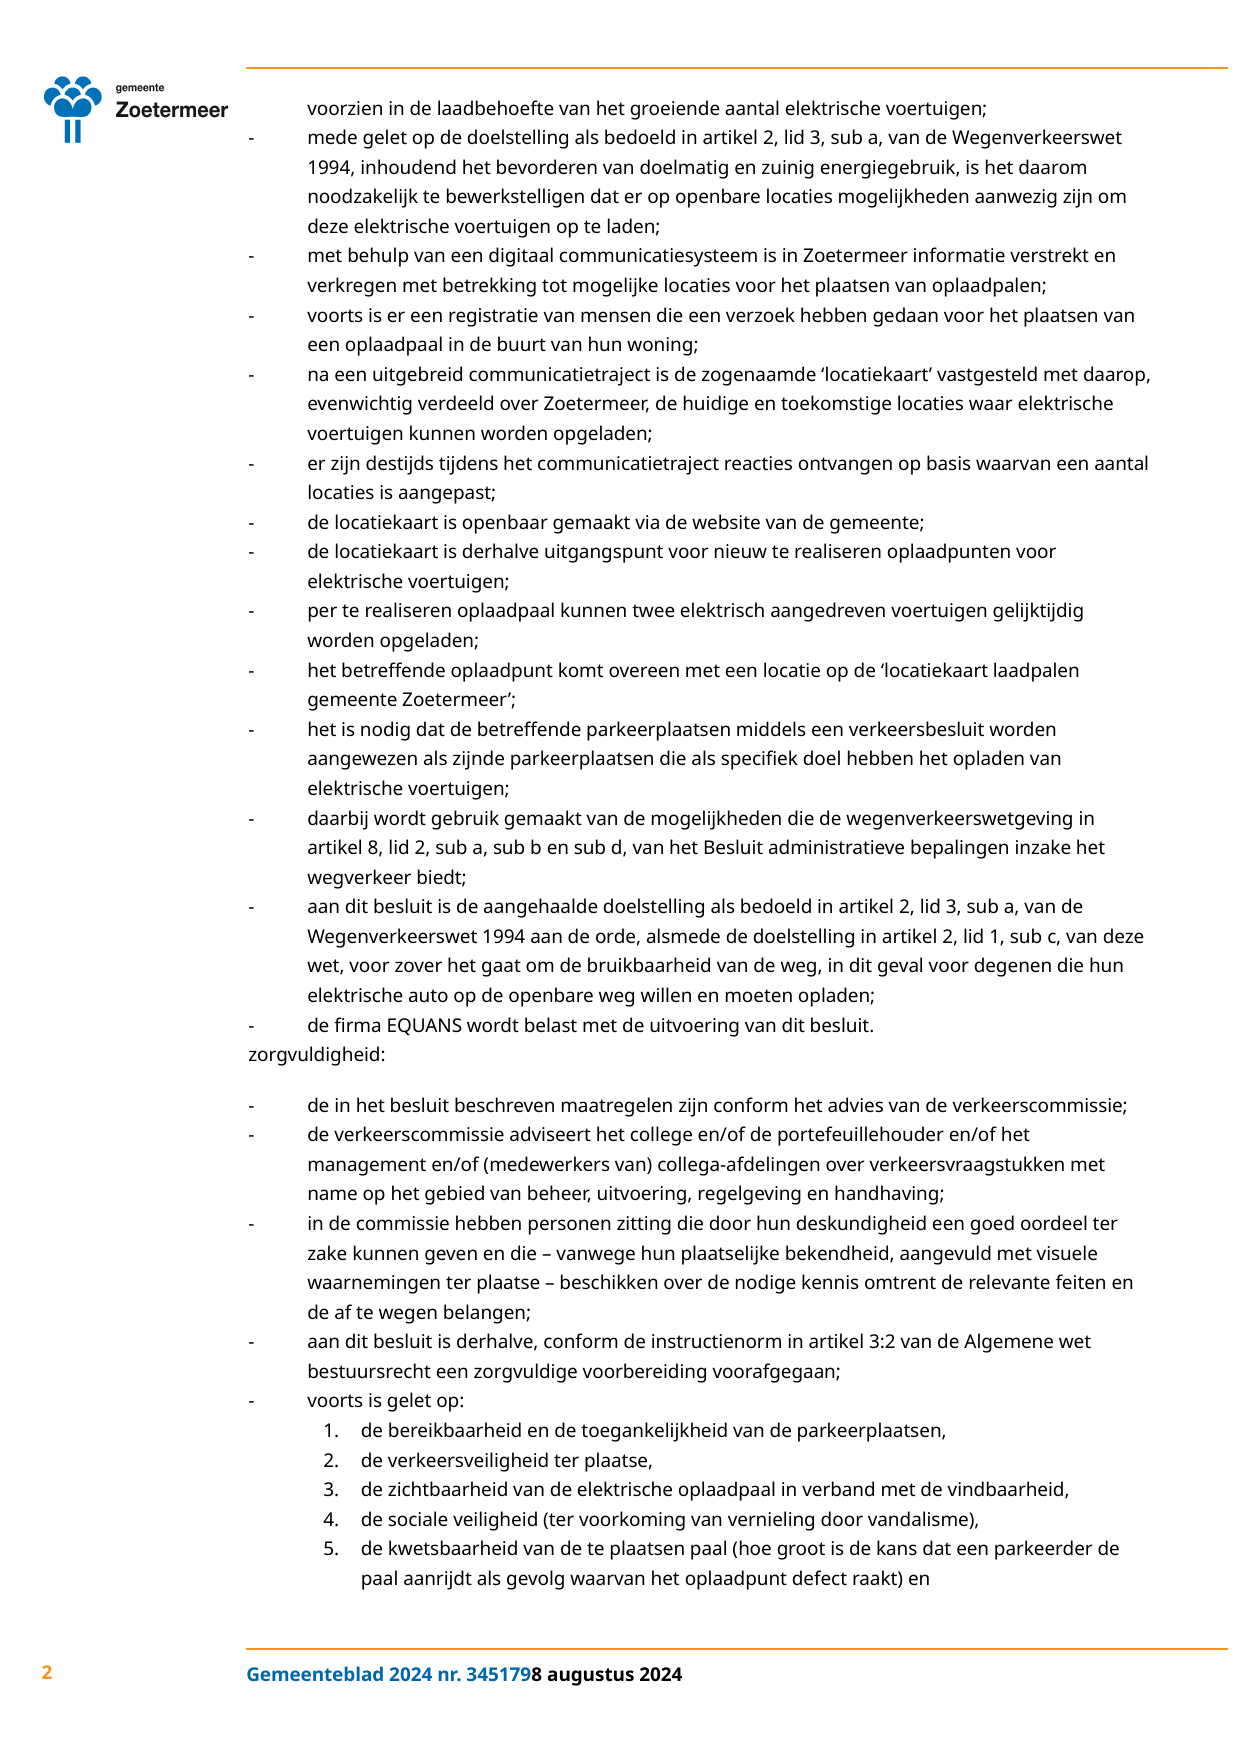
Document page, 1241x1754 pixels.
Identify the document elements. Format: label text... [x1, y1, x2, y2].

list de locatiekaart is openbaar gemaakt via de website van de gemeente; [248, 509, 1152, 535]
list het is nodig dat de betreffende parkeerplaatsen middels een verkeersbesluit worden aangewezen als zijnde parkeerplaatsen die als specifiek doel hebben het opladen van elektrische voertuigen; [248, 716, 1152, 801]
list voorts is gelet op: [248, 1388, 1152, 1413]
list met behulp van een digitaal communicatiesysteem is in Zoetermeer informatie verstrekt en verkregen met betrekking tot mogelijke locaties voor het plaatsen van oplaadpalen; [248, 243, 1152, 298]
list in de commissie hebben personen zitting die door hun deskundigheid een goed oordeel ter zake kunnen geven en die – vanwege hun plaatselijke bekendheid, aangevuld met visuele waarnemingen ter plaatse – beschikken over de nodige kennis omtrent de relevante feiten en de af te wegen belangen; [248, 1210, 1152, 1325]
list na een uitgebreid communicatietraject is de zogenaamde ‘locatiekaart’ vastgesteld met daarop, evenwichtig verdeeld over Zoetermeer, de huidige en toekomstige locaties waar elektrische voertuigen kunnen worden opgeladen; [248, 361, 1152, 446]
list de locatiekaart is derhalve uitgangspunt voor nieuw te realiseren oplaadpunten voor elektrische voertuigen; [248, 538, 1152, 594]
text zorgvuldigheid: [248, 1041, 1152, 1067]
list het betreffende oplaadpunt komt overeen met een locatie op de ‘locatiekaart laadpalen gemeente Zoetermeer’; [248, 657, 1152, 712]
list daarbij wordt gebruik gemaakt van de mogelijkheden die de wegenverkeerswetgeving in artikel 8, lid 2, sub a, sub b en sub d, van het Besluit administratieve bepalingen inzake het wegverkeer biedt; [248, 805, 1152, 890]
list aan dit besluit is de aangehaalde doelstelling als bedoeld in artikel 2, lid 3, sub a, van de Wegenverkeerswet 1994 aan de orde, alsmede de doelstelling in artikel 2, lid 1, sub c, van deze wet, voor zover het gaat om de bruikbaarheid van de weg, in dit geval voor degenen die hun elektrische auto op de openbare weg willen en moeten opladen; [248, 893, 1152, 1008]
list de bereikbaarheid en de toegankelijkheid van de parkeerplaatsen, [323, 1417, 1152, 1443]
list de verkeersveiligheid ter plaatse, [323, 1447, 1152, 1473]
list er zijn destijds tijdens het communicatietraject reacties ontvangen op basis waarvan een aantal locaties is aangepast; [248, 450, 1152, 505]
list voorts is er een registratie van mensen die een verzoek hebben gedaan voor het plaatsen van een oplaadpaal in de buurt van hun woning; [248, 302, 1152, 357]
list voorzien in de laadbehoefte van het groeiende aantal elektrische voertuigen; [248, 95, 1152, 121]
picture [41, 47, 231, 172]
list per te realiseren oplaadpaal kunnen twee elektrisch aangedreven voertuigen gelijktijdig worden opgeladen; [248, 598, 1152, 653]
list mede gelet op de doelstelling als bedoeld in artikel 2, lid 3, sub a, van de Wegenverkeerswet 1994, inhoudend het bevorderen van doelmatig en zuinig energiegebruik, is het daarom noodzakelijk te bewerkstelligen dat er op openbare locaties mogelijkheden aanwezig zijn om deze elektrische voertuigen op te laden; [248, 124, 1152, 239]
list de kwetsbaarheid van de te plaatsen paal (hoe groot is de kans dat een parkeerder de paal aanrijdt als gevolg waarvan het oplaadpunt defect raakt) en [323, 1536, 1152, 1591]
list de zichtbaarheid van de elektrische oplaadpaal in verband met de vindbaarheid, [323, 1476, 1152, 1502]
list de verkeerscommissie adviseert het college en/of de portefeuillehouder en/of het management en/of (medewerkers van) collega-afdelingen over verkeersvraagstukken met name op het gebied van beheer, uitvoering, regelgeving en handhaving; [248, 1121, 1152, 1206]
list de sociale veiligheid (ter voorkoming van vernieling door vandalisme), [323, 1506, 1152, 1532]
list de in het besluit beschreven maatregelen zijn conform het advies van de verkeerscommissie; [248, 1092, 1152, 1118]
list aan dit besluit is derhalve, conform de instructienorm in artikel 3:2 van de Algemene wet bestuursrecht een zorgvuldige voorbereiding voorafgegaan; [248, 1328, 1152, 1384]
list de firma EQUANS wordt belast met de uitvoering van dit besluit. [248, 1012, 1152, 1038]
